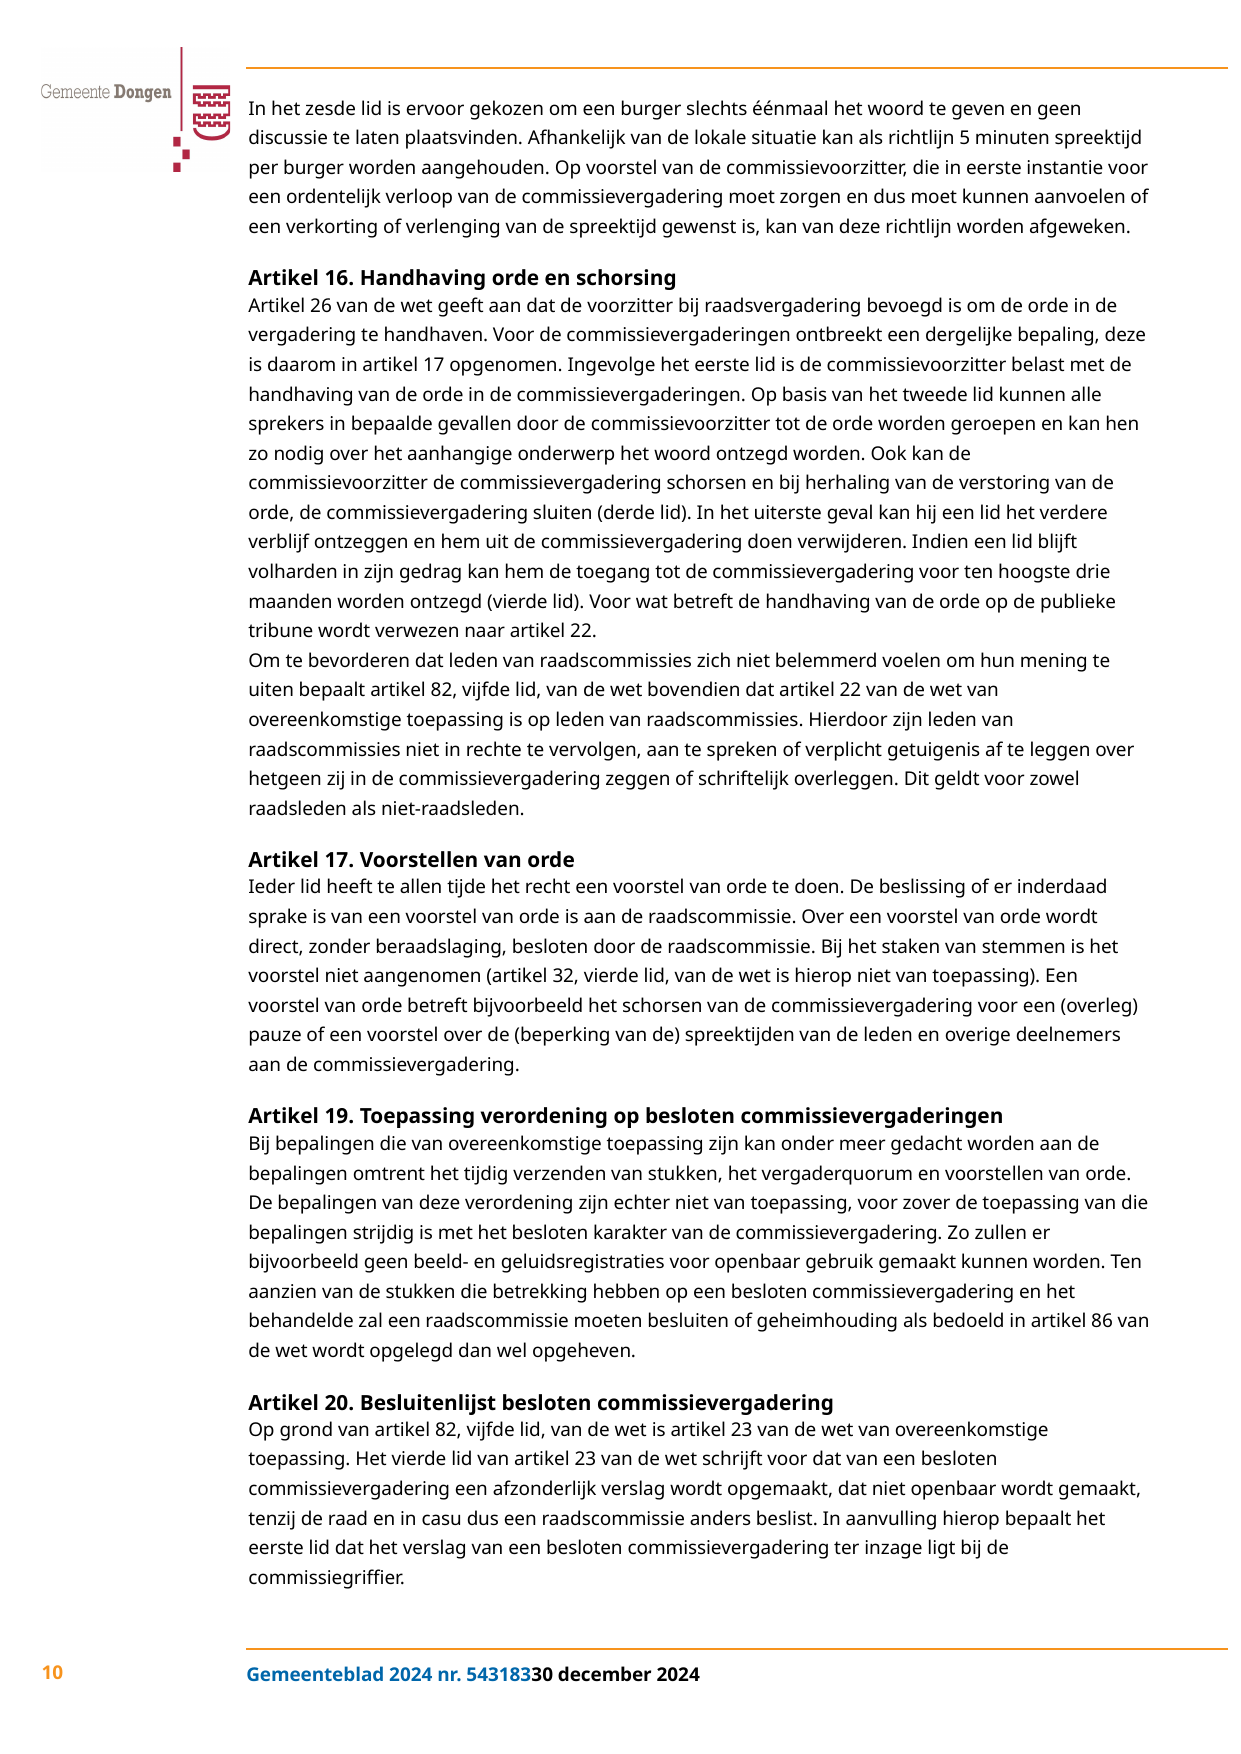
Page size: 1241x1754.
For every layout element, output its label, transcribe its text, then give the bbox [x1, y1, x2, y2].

text Artikel 20. Besluitenlijst besloten commissievergadering [248, 1388, 1152, 1416]
text In het zesde lid is ervoor gekozen om een burger slechts éénmaal het woord te geven en geen discussie te laten plaatsvinden. Afhankelijk van de lokale situatie kan als richtlijn 5 minuten spreektijd per burger worden aangehouden. Op voorstel van de commissievoorzitter, die in eerste instantie voor een ordentelijk verloop van de commissievergadering moet zorgen en dus moet kunnen aanvoelen of een verkorting of verlenging van de spreektijd gewenst is, kan van deze richtlijn worden afgeweken. [248, 95, 1152, 239]
text Artikel 26 van de wet geeft aan dat de voorzitter bij raadsvergadering bevoegd is om de orde in de vergadering te handhaven. Voor de commissievergaderingen ontbreekt een dergelijke bepaling, deze is daarom in artikel 17 opgenomen. Ingevolge het eerste lid is de commissievoorzitter belast met de handhaving van de orde in de commissievergaderingen. Op basis van het tweede lid kunnen alle sprekers in bepaalde gevallen door de commissievoorzitter tot de orde worden geroepen en kan hen zo nodig over het aanhangige onderwerp het woord ontzegd worden. Ook kan de commissievoorzitter de commissievergadering schorsen en bij herhaling van de verstoring van de orde, de commissievergadering sluiten (derde lid). In het uiterste geval kan hij een lid het verdere verblijf ontzeggen en hem uit de commissievergadering doen verwijderen. Indien een lid blijft volharden in zijn gedrag kan hem de toegang tot de commissievergadering voor ten hoogste drie maanden worden ontzegd (vierde lid). Voor wat betreft de handhaving van de orde op de publieke tribune wordt verwezen naar artikel 22. [248, 292, 1152, 643]
picture [41, 47, 231, 172]
text Om te bevorderen dat leden van raadscommissies zich niet belemmerd voelen om hun mening te uiten bepaalt artikel 82, vijfde lid, van de wet bovendien dat artikel 22 van de wet van overeenkomstige toepassing is op leden van raadscommissies. Hierdoor zijn leden van raadscommissies niet in rechte te vervolgen, aan te spreken of verplicht getuigenis af te leggen over hetgeen zij in de commissievergadering zeggen of schriftelijk overleggen. Dit geldt voor zowel raadsleden als niet-raadsleden. [248, 647, 1152, 821]
text Bij bepalingen die van overeenkomstige toepassing zijn kan onder meer gedacht worden aan de bepalingen omtrent het tijdig verzenden van stukken, het vergaderquorum en voorstellen van orde. De bepalingen van deze verordening zijn echter niet van toepassing, voor zover de toepassing van die bepalingen strijdig is met het besloten karakter van de commissievergadering. Zo zullen er bijvoorbeeld geen beeld- en geluidsregistraties voor openbaar gebruik gemaakt kunnen worden. Ten aanzien van de stukken die betrekking hebben op een besloten commissievergadering en het behandelde zal een raadscommissie moeten besluiten of geheimhouding als bedoeld in artikel 86 van de wet wordt opgelegd dan wel opgeheven. [248, 1130, 1152, 1363]
text Op grond van artikel 82, vijfde lid, van de wet is artikel 23 van de wet van overeenkomstige toepassing. Het vierde lid van artikel 23 van de wet schrijft voor dat van een besloten commissievergadering een afzonderlijk verslag wordt opgemaakt, dat niet openbaar wordt gemaakt, tenzij de raad en in casu dus een raadscommissie anders beslist. In aanvulling hierop bepaalt het eerste lid dat het verslag van een besloten commissievergadering ter inzage ligt bij de commissiegriffier. [248, 1416, 1152, 1590]
text Artikel 17. Voorstellen van orde [248, 845, 1152, 874]
text Ieder lid heeft te allen tijde het recht een voorstel van orde te doen. De beslissing of er inderdaad sprake is van een voorstel van orde is aan de raadscommissie. Over een voorstel van orde wordt direct, zonder beraadslaging, besloten door de raadscommissie. Bij het staken van stemmen is het voorstel niet aangenomen (artikel 32, vierde lid, van de wet is hierop niet van toepassing). Een voorstel van orde betreft bijvoorbeeld het schorsen van de commissievergadering voor een (overleg) pauze of een voorstel over de (beperking van de) spreektijden van de leden en overige deelnemers aan de commissievergadering. [248, 874, 1152, 1077]
text Artikel 16. Handhaving orde en schorsing [248, 263, 1152, 292]
text Artikel 19. Toepassing verordening op besloten commissievergaderingen [248, 1102, 1152, 1130]
